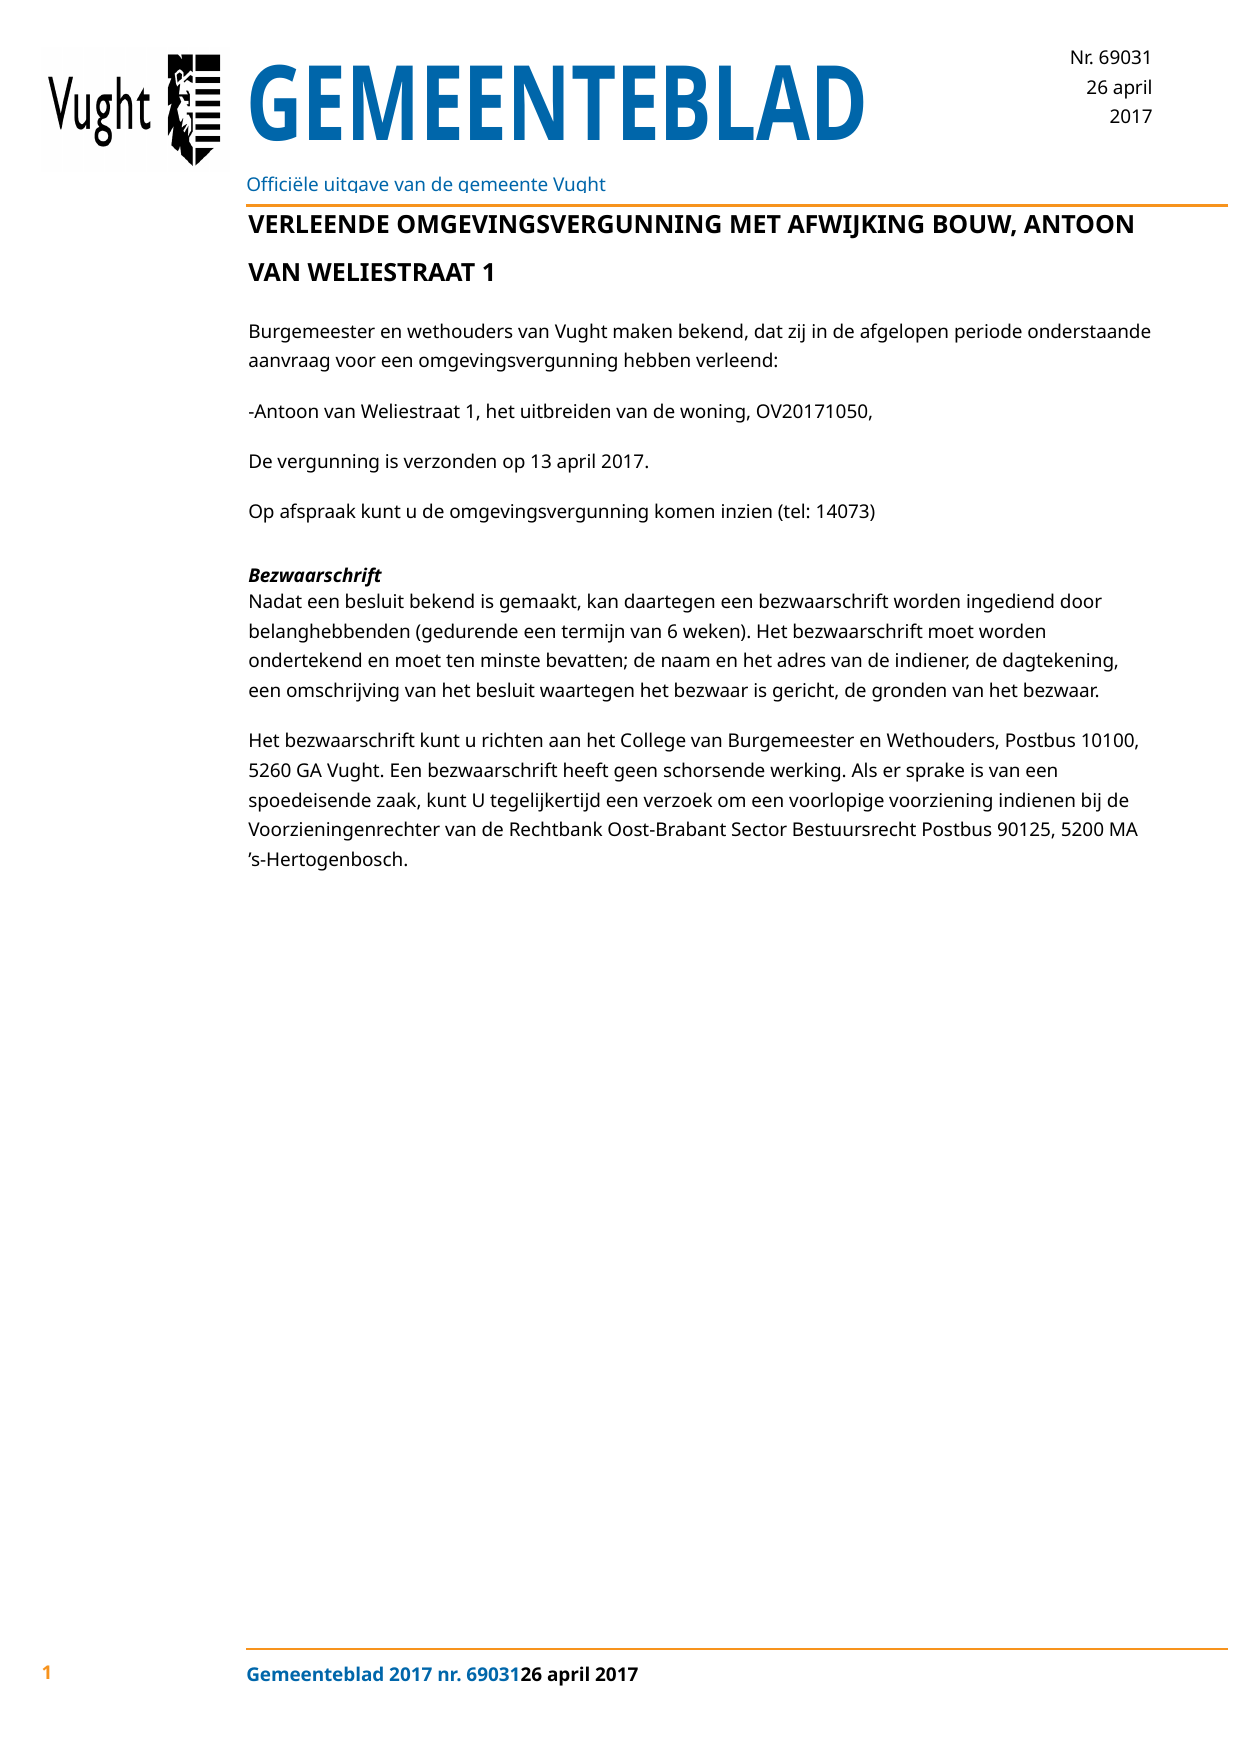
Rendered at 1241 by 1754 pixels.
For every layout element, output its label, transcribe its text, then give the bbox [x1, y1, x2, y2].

text -Antoon van Weliestraat 1, het uitbreiden van de woning, OV20171050, [248, 398, 1152, 424]
text De vergunning is verzonden op 13 april 2017. [248, 448, 1152, 474]
text Nadat een besluit bekend is gemaakt, kan daartegen een bezwaarschrift worden ingediend door belanghebbenden (gedurende een termijn van 6 weken). Het bezwaarschrift moet worden ondertekend en moet ten minste bevatten; de naam en het adres van de indiener, de dagtekening, een omschrijving van het besluit waartegen het bezwaar is gericht, de gronden van het bezwaar. [248, 588, 1152, 703]
text Op afspraak kunt u de omgevingsvergunning komen inzien (tel: 14073) [248, 499, 1152, 524]
text Bezwaarschrift [248, 563, 1152, 588]
text Het bezwaarschrift kunt u richten aan het College van Burgemeester en Wethouders, Postbus 10100, 5260 GA Vught. Een bezwaarschrift heeft geen schorsende werking. Als er sprake is van een spoedeisende zaak, kunt U tegelijkertijd een verzoek om een voorlopige voorziening indienen bij de Voorzieningenrechter van de Rechtbank Oost-Brabant Sector Bestuursrecht Postbus 90125, 5200 MA ’s-Hertogenbosch. [248, 728, 1152, 872]
text Burgemeester en wethouders van Vught maken bekend, dat zij in de afgelopen periode onderstaande aanvraag voor een omgevingsvergunning hebben verleend: [248, 318, 1152, 373]
text VERLEENDE OMGEVINGSVERGUNNING MET AFWIJKING BOUW, ANTOON VAN WELIESTRAAT 1 [248, 207, 1152, 288]
picture [41, 47, 231, 172]
